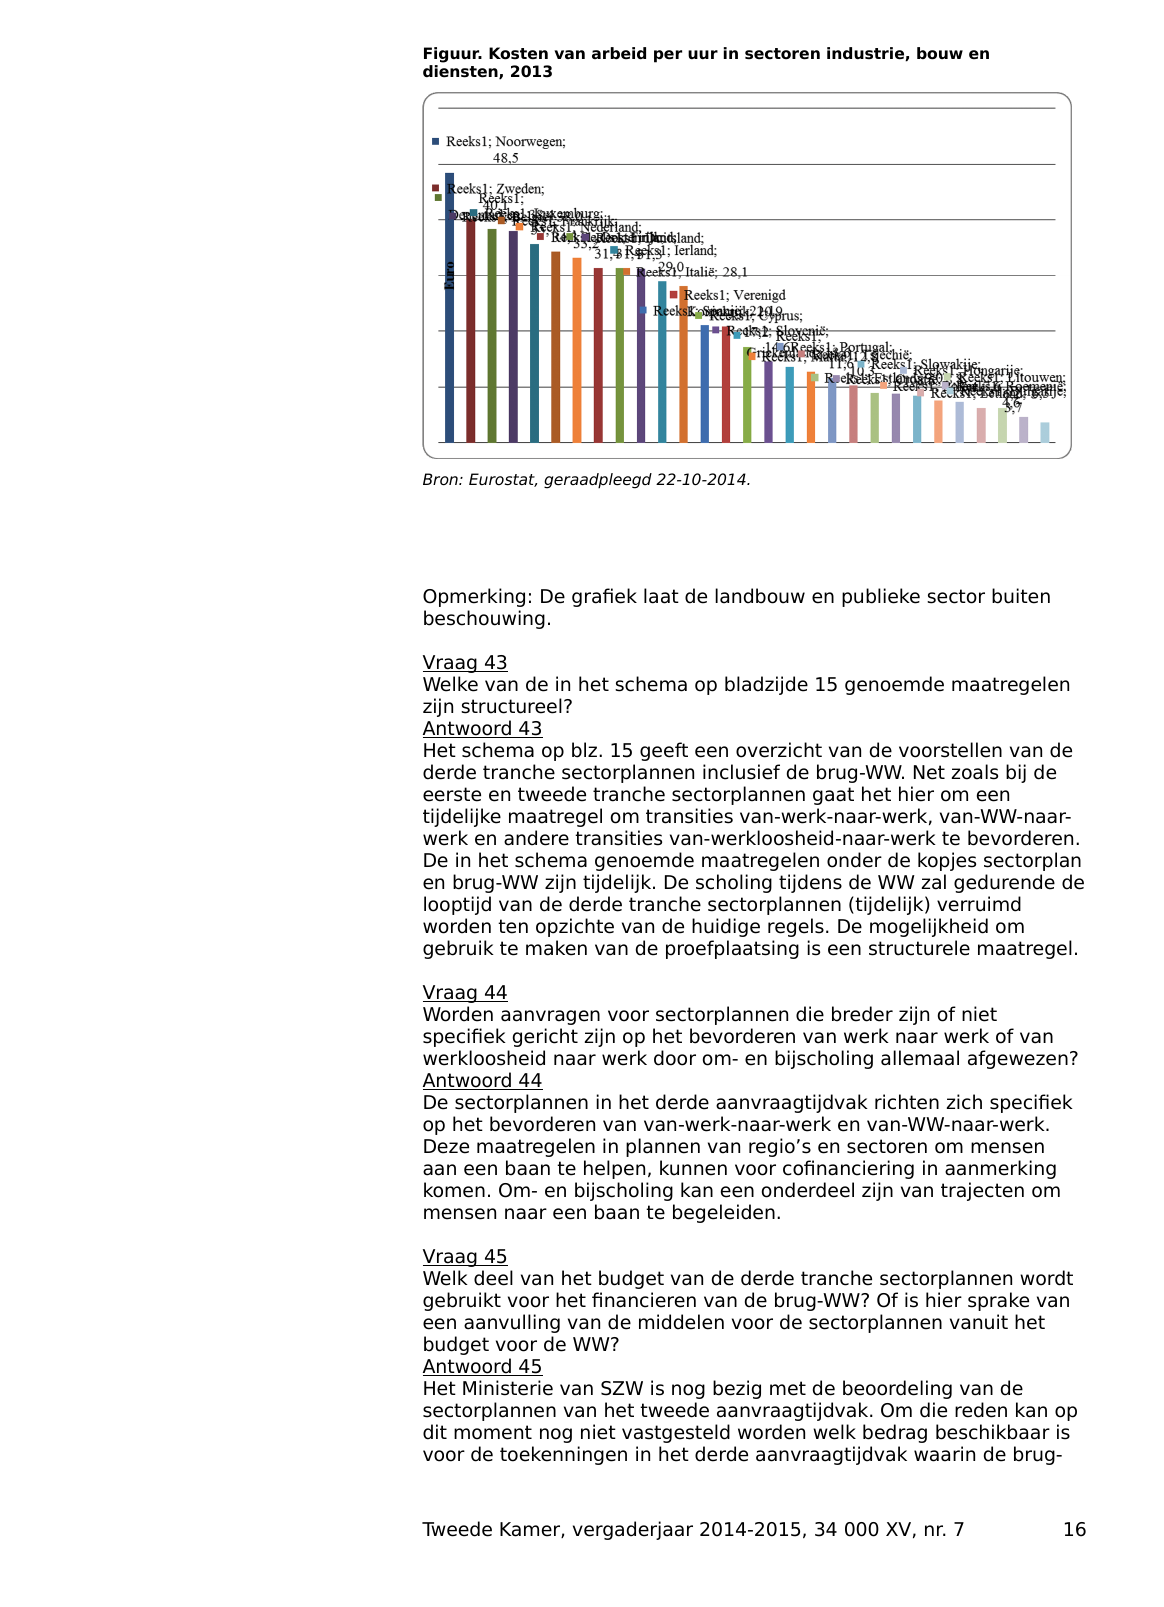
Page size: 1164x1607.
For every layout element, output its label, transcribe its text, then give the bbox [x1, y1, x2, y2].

text Bron: Eurostat, geraadpleegd 22-10-2014. [422, 471, 1072, 489]
text Opmerking: De grafiek laat de landbouw en publieke sector buiten beschouwing. [422, 586, 1087, 630]
text Antwoord 44 [422, 1070, 1087, 1092]
text Worden aanvragen voor sectorplannen die breder zijn of niet specifiek gericht zijn op het bevorderen van werk naar werk of van werkloosheid naar werk door om- en bijscholing allemaal afgewezen? [422, 1004, 1087, 1070]
text Het Ministerie van SZW is nog bezig met de beoordeling van de sectorplannen van het tweede aanvraagtijdvak. Om die reden kan op dit moment nog niet vastgesteld worden welk bedrag beschikbaar is voor de toekenningen in het derde aanvraagtijdvak waarin de brug- [422, 1378, 1087, 1466]
text Vraag 43 [422, 652, 1087, 674]
picture [422, 92, 1072, 459]
text Vraag 45 [422, 1246, 1087, 1268]
text De sectorplannen in het derde aanvraagtijdvak richten zich specifiek op het bevorderen van van-werk-naar-werk en van-WW-naar-werk. Deze maatregelen in plannen van regio’s en sectoren om mensen aan een baan te helpen, kunnen voor cofinanciering in aanmerking komen. Om- en bijscholing kan een onderdeel zijn van trajecten om mensen naar een baan te begeleiden. [422, 1092, 1087, 1224]
text Welk deel van het budget van de derde tranche sectorplannen wordt gebruikt voor het financieren van de brug-WW? Of is hier sprake van een aanvulling van de middelen voor de sectorplannen vanuit het budget voor de WW? [422, 1268, 1087, 1356]
text Figuur. Kosten van arbeid per uur in sectoren industrie, bouw en diensten, 2013 [422, 45, 1072, 81]
text Antwoord 45 [422, 1356, 1087, 1378]
text Welke van de in het schema op bladzijde 15 genoemde maatregelen zijn structureel? [422, 674, 1087, 718]
text Het schema op blz. 15 geeft een overzicht van de voorstellen van de derde tranche sectorplannen inclusief de brug-WW. Net zoals bij de eerste en tweede tranche sectorplannen gaat het hier om een tijdelijke maatregel om transities van-werk-naar-werk, van-WW-naar-werk en andere transities van-werkloosheid-naar-werk te bevorderen. De in het schema genoemde maatregelen onder de kopjes sectorplan en brug-WW zijn tijdelijk. De scholing tijdens de WW zal gedurende de looptijd van de derde tranche sectorplannen (tijdelijk) verruimd worden ten opzichte van de huidige regels. De mogelijkheid om gebruik te maken van de proefplaatsing is een structurele maatregel. [422, 740, 1087, 960]
text Vraag 44 [422, 982, 1087, 1004]
text Antwoord 43 [422, 718, 1087, 740]
